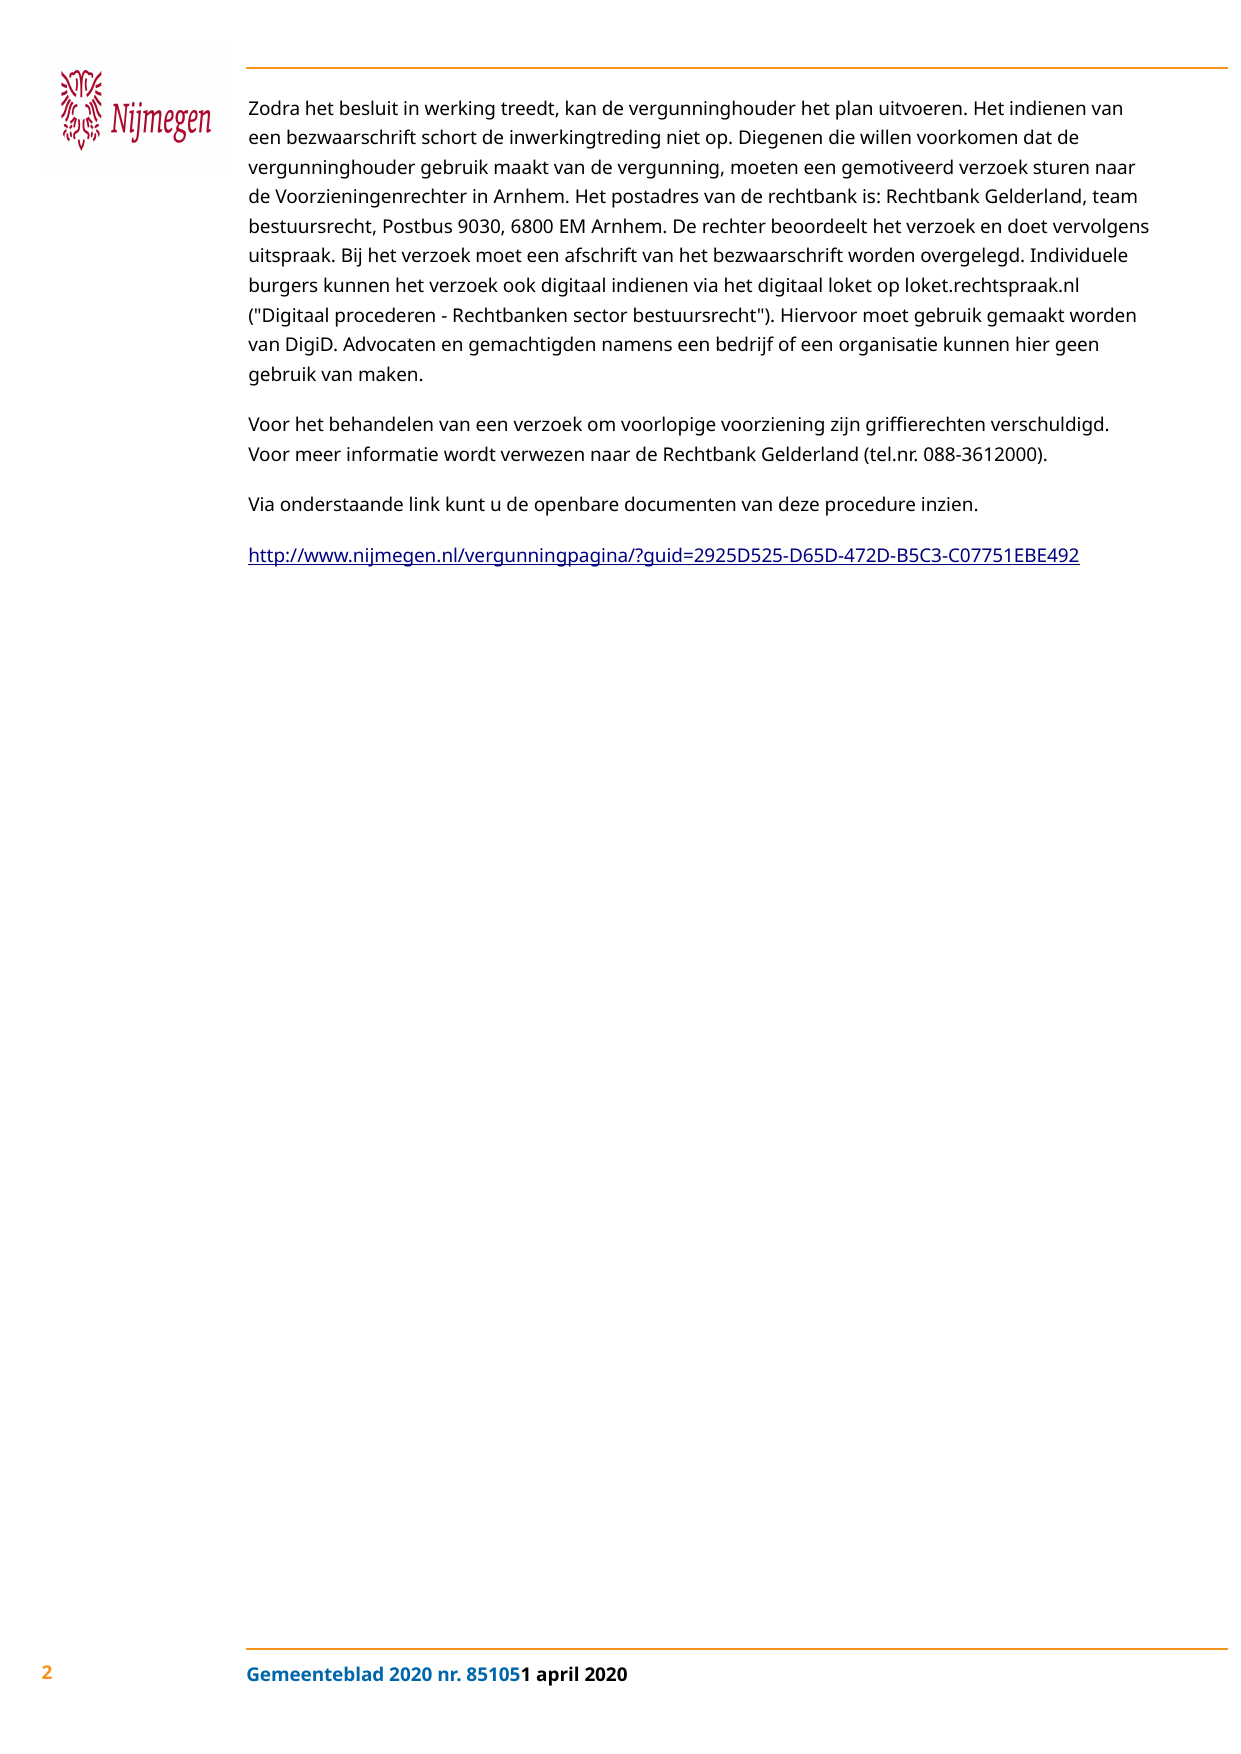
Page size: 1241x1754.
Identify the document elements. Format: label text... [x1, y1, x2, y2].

text http://www.nijmegen.nl/vergunningpagina/?guid=2925D525-D65D-472D-B5C3-C07751EBE492 [248, 542, 1152, 568]
text Voor het behandelen van een verzoek om voorlopige voorziening zijn griffierechten verschuldigd. Voor meer informatie wordt verwezen naar de Rechtbank Gelderland (tel.nr. 088-3612000). [248, 411, 1152, 467]
picture [41, 47, 231, 172]
text Zodra het besluit in werking treedt, kan de vergunninghouder het plan uitvoeren. Het indienen van een bezwaarschrift schort de inwerkingtreding niet op. Diegenen die willen voorkomen dat de vergunninghouder gebruik maakt van de vergunning, moeten een gemotiveerd verzoek sturen naar de Voorzieningenrechter in Arnhem. Het postadres van de rechtbank is: Rechtbank Gelderland, team bestuursrecht, Postbus 9030, 6800 EM Arnhem. De rechter beoordeelt het verzoek en doet vervolgens uitspraak. Bij het verzoek moet een afschrift van het bezwaarschrift worden overgelegd. Individuele burgers kunnen het verzoek ook digitaal indienen via het digitaal loket op loket.rechtspraak.nl ("Digitaal procederen - Rechtbanken sector bestuursrecht"). Hiervoor moet gebruik gemaakt worden van DigiD. Advocaten en gemachtigden namens een bedrijf of een organisatie kunnen hier geen gebruik van maken. [248, 95, 1152, 387]
text Via onderstaande link kunt u de openbare documenten van deze procedure inzien. [248, 491, 1152, 517]
